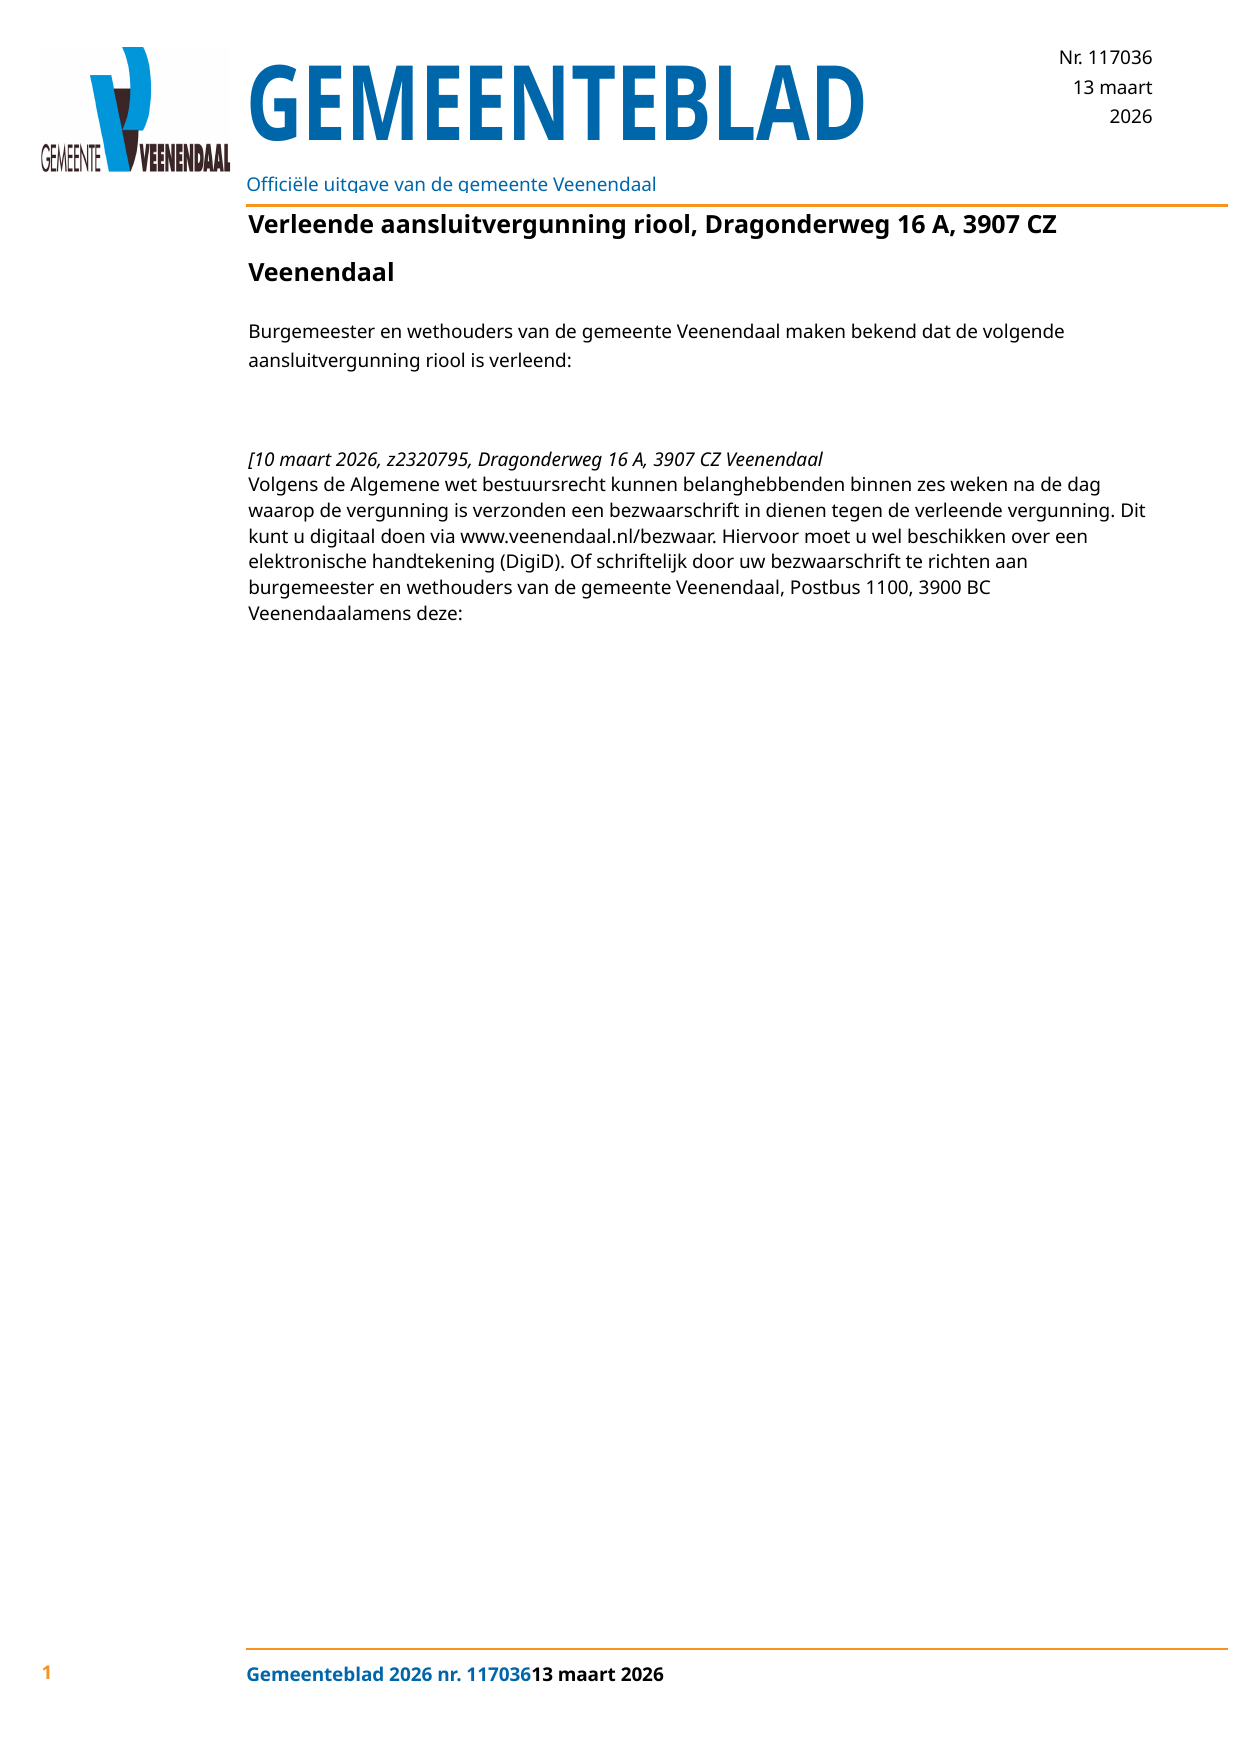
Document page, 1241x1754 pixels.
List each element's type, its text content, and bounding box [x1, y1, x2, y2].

text Burgemeester en wethouders van de gemeente Veenendaal maken bekend dat de volgende aansluitvergunning riool is verleend: [248, 318, 1152, 373]
text Verleende aansluitvergunning riool, Dragonderweg 16 A, 3907 CZ Veenendaal [248, 207, 1152, 288]
picture [41, 47, 130, 172]
picture [123, 47, 231, 172]
text Volgens de Algemene wet bestuursrecht kunnen belanghebbenden binnen zes weken na de dag waarop de vergunning is verzonden een bezwaarschrift in dienen tegen de verleende vergunning. Dit kunt u digitaal doen via www.veenendaal.nl/bezwaar. Hiervoor moet u wel beschikken over een elektronische handtekening (DigiD). Of schriftelijk door uw bezwaarschrift te richten aan burgemeester en wethouders van de gemeente Veenendaal, Postbus 1100, 3900 BC Veenendaalamens deze: [248, 471, 1152, 626]
text [10 maart 2026, z2320795, Dragonderweg 16 A, 3907 CZ Veenendaal [248, 446, 1152, 471]
